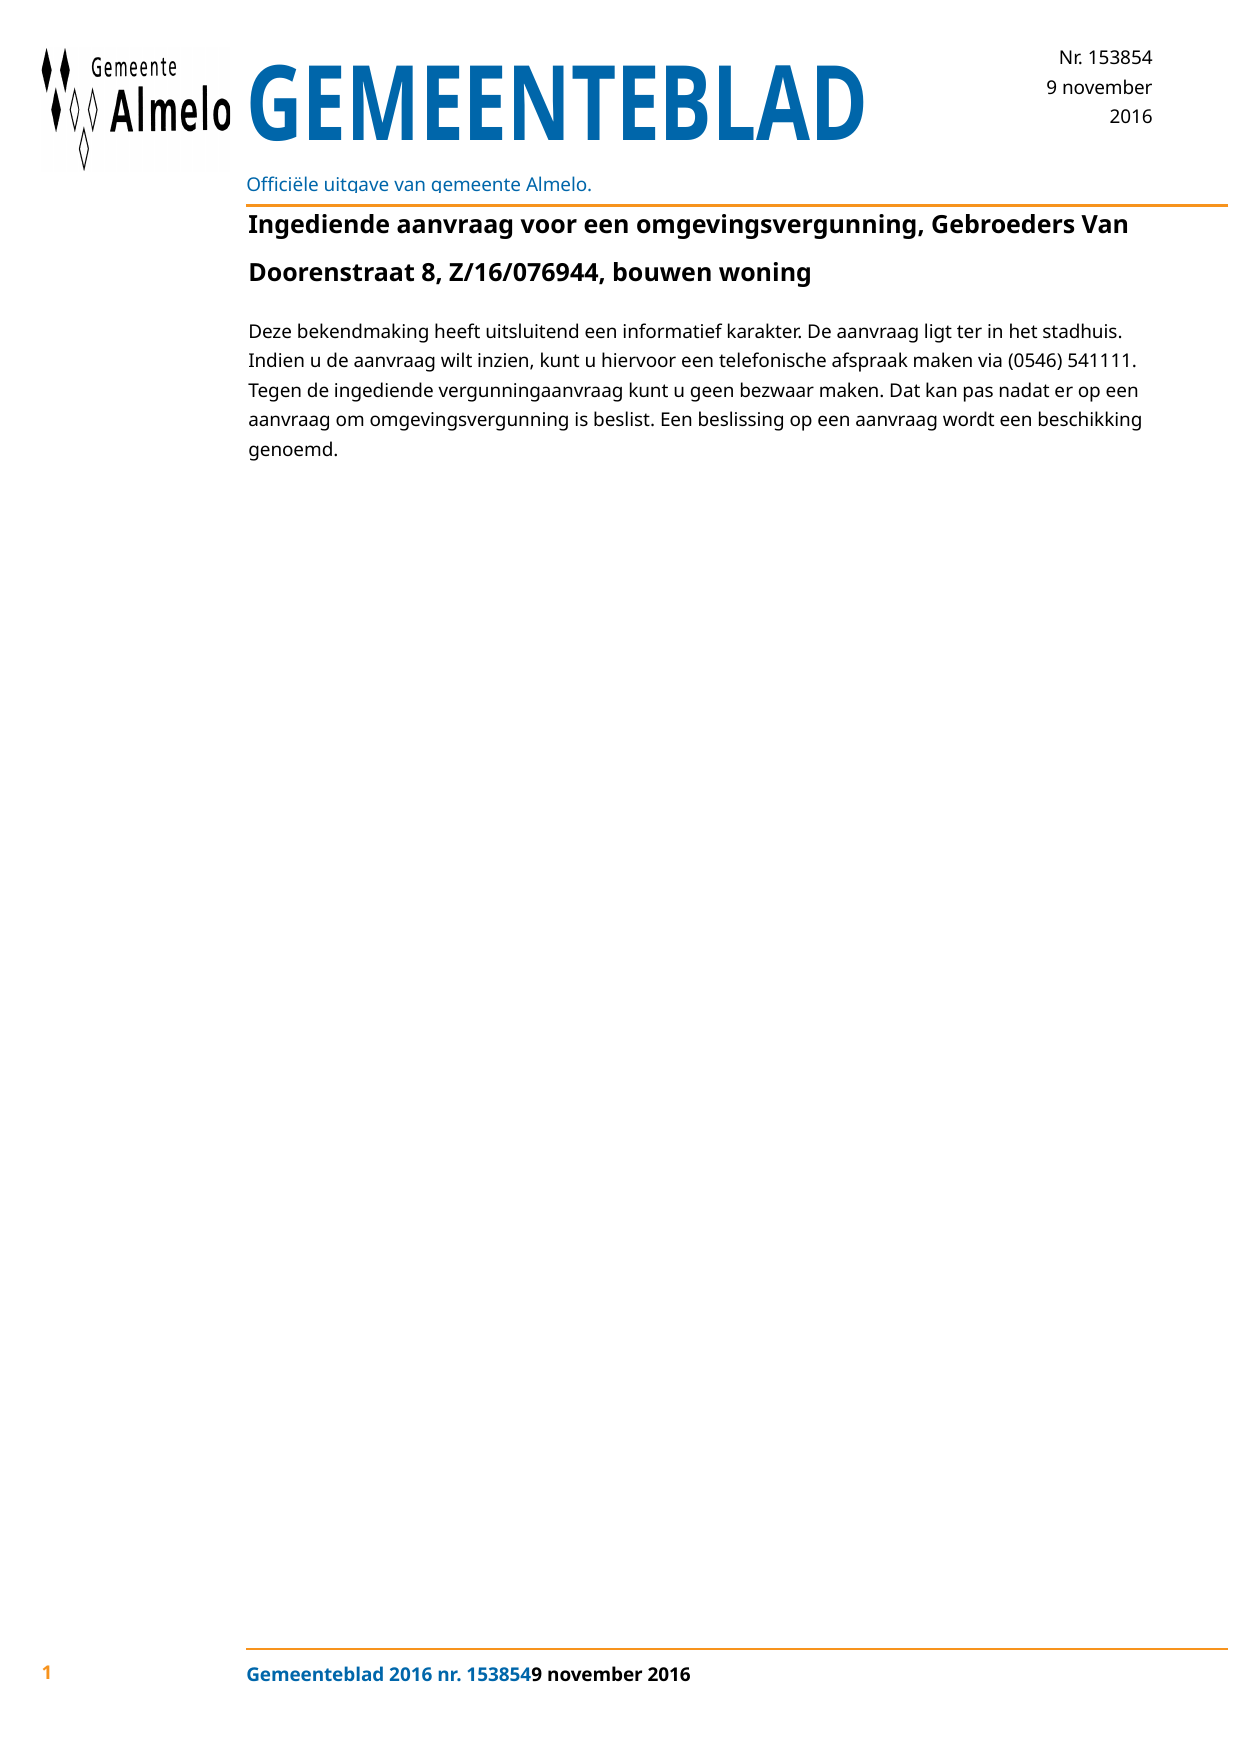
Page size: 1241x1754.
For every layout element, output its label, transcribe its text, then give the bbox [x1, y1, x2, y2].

text Deze bekendmaking heeft uitsluitend een informatief karakter. De aanvraag ligt ter in het stadhuis. Indien u de aanvraag wilt inzien, kunt u hiervoor een telefonische afspraak maken via (0546) 541111. Tegen de ingediende vergunningaanvraag kunt u geen bezwaar maken. Dat kan pas nadat er op een aanvraag om omgevingsvergunning is beslist. Een beslissing op een aanvraag wordt een beschikking genoemd. [248, 318, 1152, 462]
picture [41, 47, 231, 172]
text Ingediende aanvraag voor een omgevingsvergunning, Gebroeders Van Doorenstraat 8, Z/16/076944, bouwen woning [248, 207, 1152, 288]
